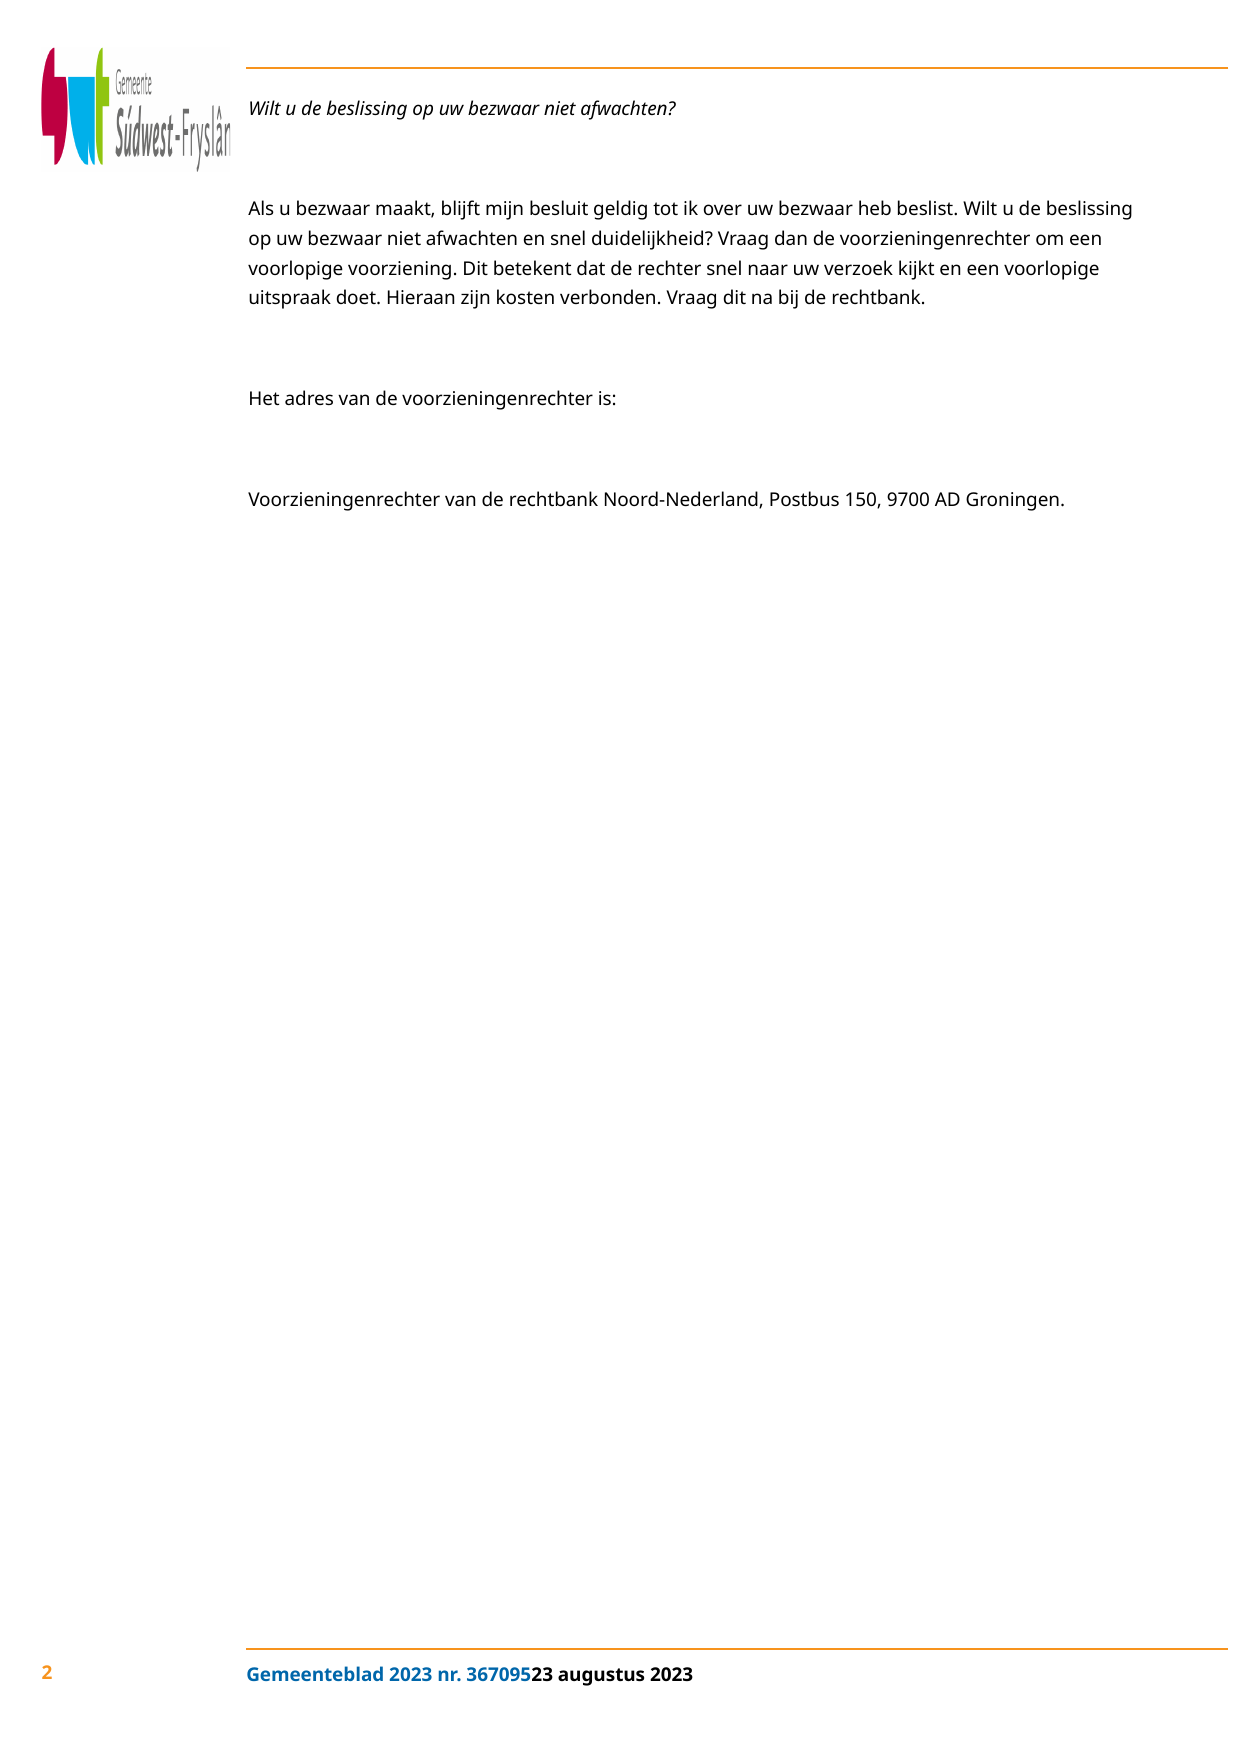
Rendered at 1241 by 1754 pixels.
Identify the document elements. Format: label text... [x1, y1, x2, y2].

text Als u bezwaar maakt, blijft mijn besluit geldig tot ik over uw bezwaar heb beslist. Wilt u de beslissing op uw bezwaar niet afwachten en snel duidelijkheid? Vraag dan de voorzieningenrechter om een voorlopige voorziening. Dit betekent dat de rechter snel naar uw verzoek kijkt en een voorlopige uitspraak doet. Hieraan zijn kosten verbonden. Vraag dit na bij de rechtbank. [248, 196, 1152, 310]
text Het adres van de voorzieningenrechter is: [248, 385, 1152, 411]
picture [41, 47, 231, 172]
text Wilt u de beslissing op uw bezwaar niet afwachten? [248, 95, 1152, 121]
text Voorzieningenrechter van de rechtbank Noord-Nederland, Postbus 150, 9700 AD Groningen. [248, 486, 1152, 512]
